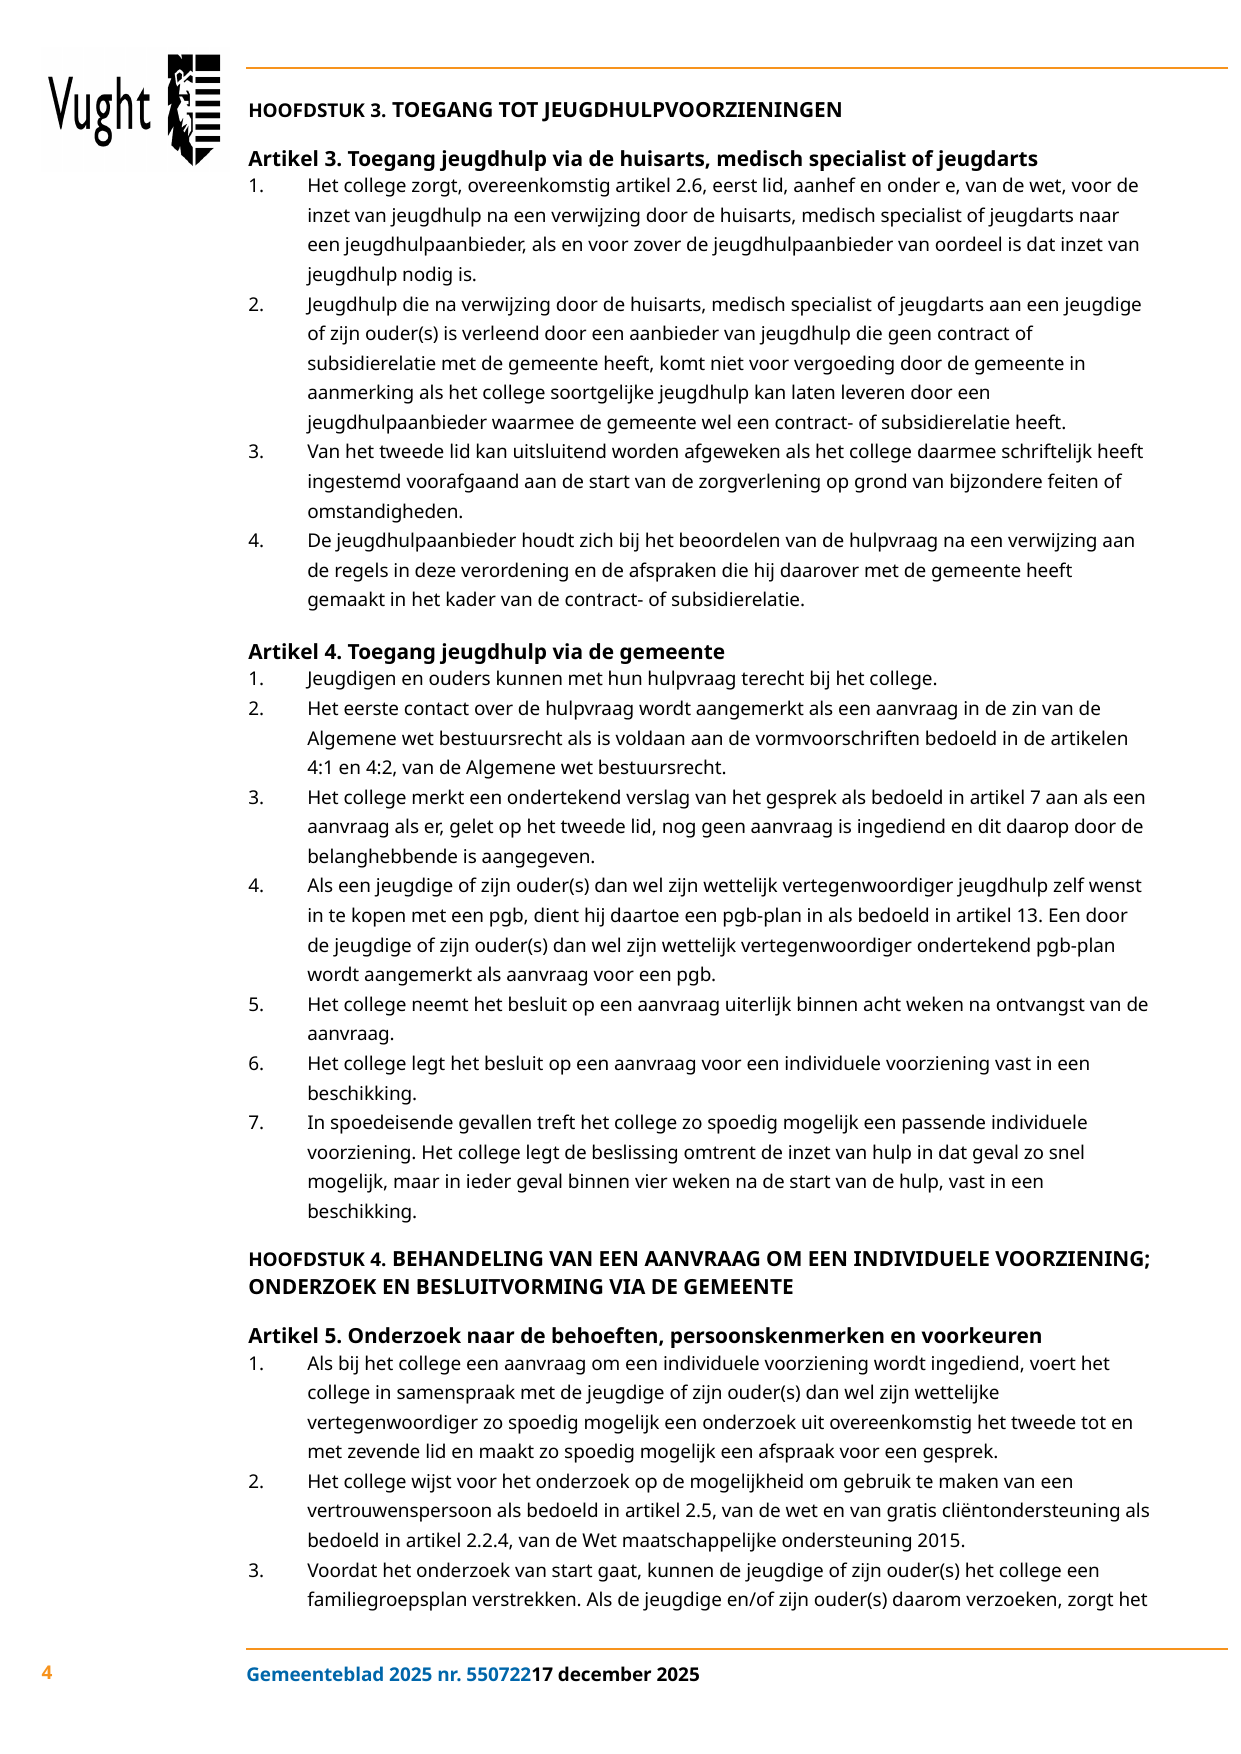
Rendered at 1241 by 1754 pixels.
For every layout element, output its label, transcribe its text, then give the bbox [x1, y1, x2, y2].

picture [41, 47, 231, 172]
list Het college neemt het besluit op een aanvraag uiterlijk binnen acht weken na ontvangst van de aanvraag. [248, 991, 1152, 1046]
list Als bij het college een aanvraag om een individuele voorziening wordt ingediend, voert het college in samenspraak met de jeugdige of zijn ouder(s) dan wel zijn wettelijke vertegenwoordiger zo spoedig mogelijk een onderzoek uit overeenkomstig het tweede tot en met zevende lid en maakt zo spoedig mogelijk een afspraak voor een gesprek. [248, 1350, 1152, 1464]
list Als een jeugdige of zijn ouder(s) dan wel zijn wettelijk vertegenwoordiger jeugdhulp zelf wenst in te kopen met een pgb, dient hij daartoe een pgb-plan in als bedoeld in artikel 13. Een door de jeugdige of zijn ouder(s) dan wel zijn wettelijk vertegenwoordiger ondertekend pgb-plan wordt aangemerkt als aanvraag voor een pgb. [248, 873, 1152, 987]
list De jeugdhulpaanbieder houdt zich bij het beoordelen van de hulpvraag na een verwijzing aan de regels in deze verordening en de afspraken die hij daarover met de gemeente heeft gemaakt in het kader van de contract- of subsidierelatie. [248, 527, 1152, 612]
list Het college merkt een ondertekend verslag van het gesprek als bedoeld in artikel 7 aan als een aanvraag als er, gelet op het tweede lid, nog geen aanvraag is ingediend en dit daarop door de belanghebbende is aangegeven. [248, 784, 1152, 869]
list Het college wijst voor het onderzoek op de mogelijkheid om gebruik te maken van een vertrouwenspersoon als bedoeld in artikel 2.5, van de wet en van gratis cliëntondersteuning als bedoeld in artikel 2.2.4, van de Wet maatschappelijke ondersteuning 2015. [248, 1468, 1152, 1553]
list Het eerste contact over de hulpvraag wordt aangemerkt als een aanvraag in de zin van de Algemene wet bestuursrecht als is voldaan aan de vormvoorschriften bedoeld in de artikelen 4:1 en 4:2, van de Algemene wet bestuursrecht. [248, 695, 1152, 780]
list Het college legt het besluit op een aanvraag voor een individuele voorziening vast in een beschikking. [248, 1050, 1152, 1105]
text Artikel 3. Toegang jeugdhulp via de huisarts, medisch specialist of jeugdarts [248, 144, 1152, 172]
text HOOFDSTUK 3. TOEGANG TOT JEUGDHULPVOORZIENINGEN [248, 95, 1152, 123]
list Jeugdigen en ouders kunnen met hun hulpvraag terecht bij het college. [248, 666, 1152, 691]
list Het college zorgt, overeenkomstig artikel 2.6, eerst lid, aanhef en onder e, van de wet, voor de inzet van jeugdhulp na een verwijzing door de huisarts, medisch specialist of jeugdarts naar een jeugdhulpaanbieder, als en voor zover de jeugdhulpaanbieder van oordeel is dat inzet van jeugdhulp nodig is. [248, 172, 1152, 287]
list Van het tweede lid kan uitsluitend worden afgeweken als het college daarmee schriftelijk heeft ingestemd voorafgaand aan de start van de zorgverlening op grond van bijzondere feiten of omstandigheden. [248, 439, 1152, 524]
text Artikel 4. Toegang jeugdhulp via de gemeente [248, 637, 1152, 666]
text Artikel 5. Onderzoek naar de behoeften, persoonskenmerken en voorkeuren [248, 1321, 1152, 1350]
list Voordat het onderzoek van start gaat, kunnen de jeugdige of zijn ouder(s) het college een familiegroepsplan verstrekken. Als de jeugdige en/of zijn ouder(s) daarom verzoeken, zorgt het [248, 1557, 1152, 1612]
list In spoedeisende gevallen treft het college zo spoedig mogelijk een passende individuele voorziening. Het college legt de beslissing omtrent de inzet van hulp in dat geval zo snel mogelijk, maar in ieder geval binnen vier weken na de start van de hulp, vast in een beschikking. [248, 1109, 1152, 1224]
text HOOFDSTUK 4. BEHANDELING VAN EEN AANVRAAG OM EEN INDIVIDUELE VOORZIENING; ONDERZOEK EN BESLUITVORMING VIA DE GEMEENTE [248, 1244, 1152, 1301]
list Jeugdhulp die na verwijzing door de huisarts, medisch specialist of jeugdarts aan een jeugdige of zijn ouder(s) is verleend door een aanbieder van jeugdhulp die geen contract of subsidierelatie met de gemeente heeft, komt niet voor vergoeding door de gemeente in aanmerking als het college soortgelijke jeugdhulp kan laten leveren door een jeugdhulpaanbieder waarmee de gemeente wel een contract- of subsidierelatie heeft. [248, 291, 1152, 435]
